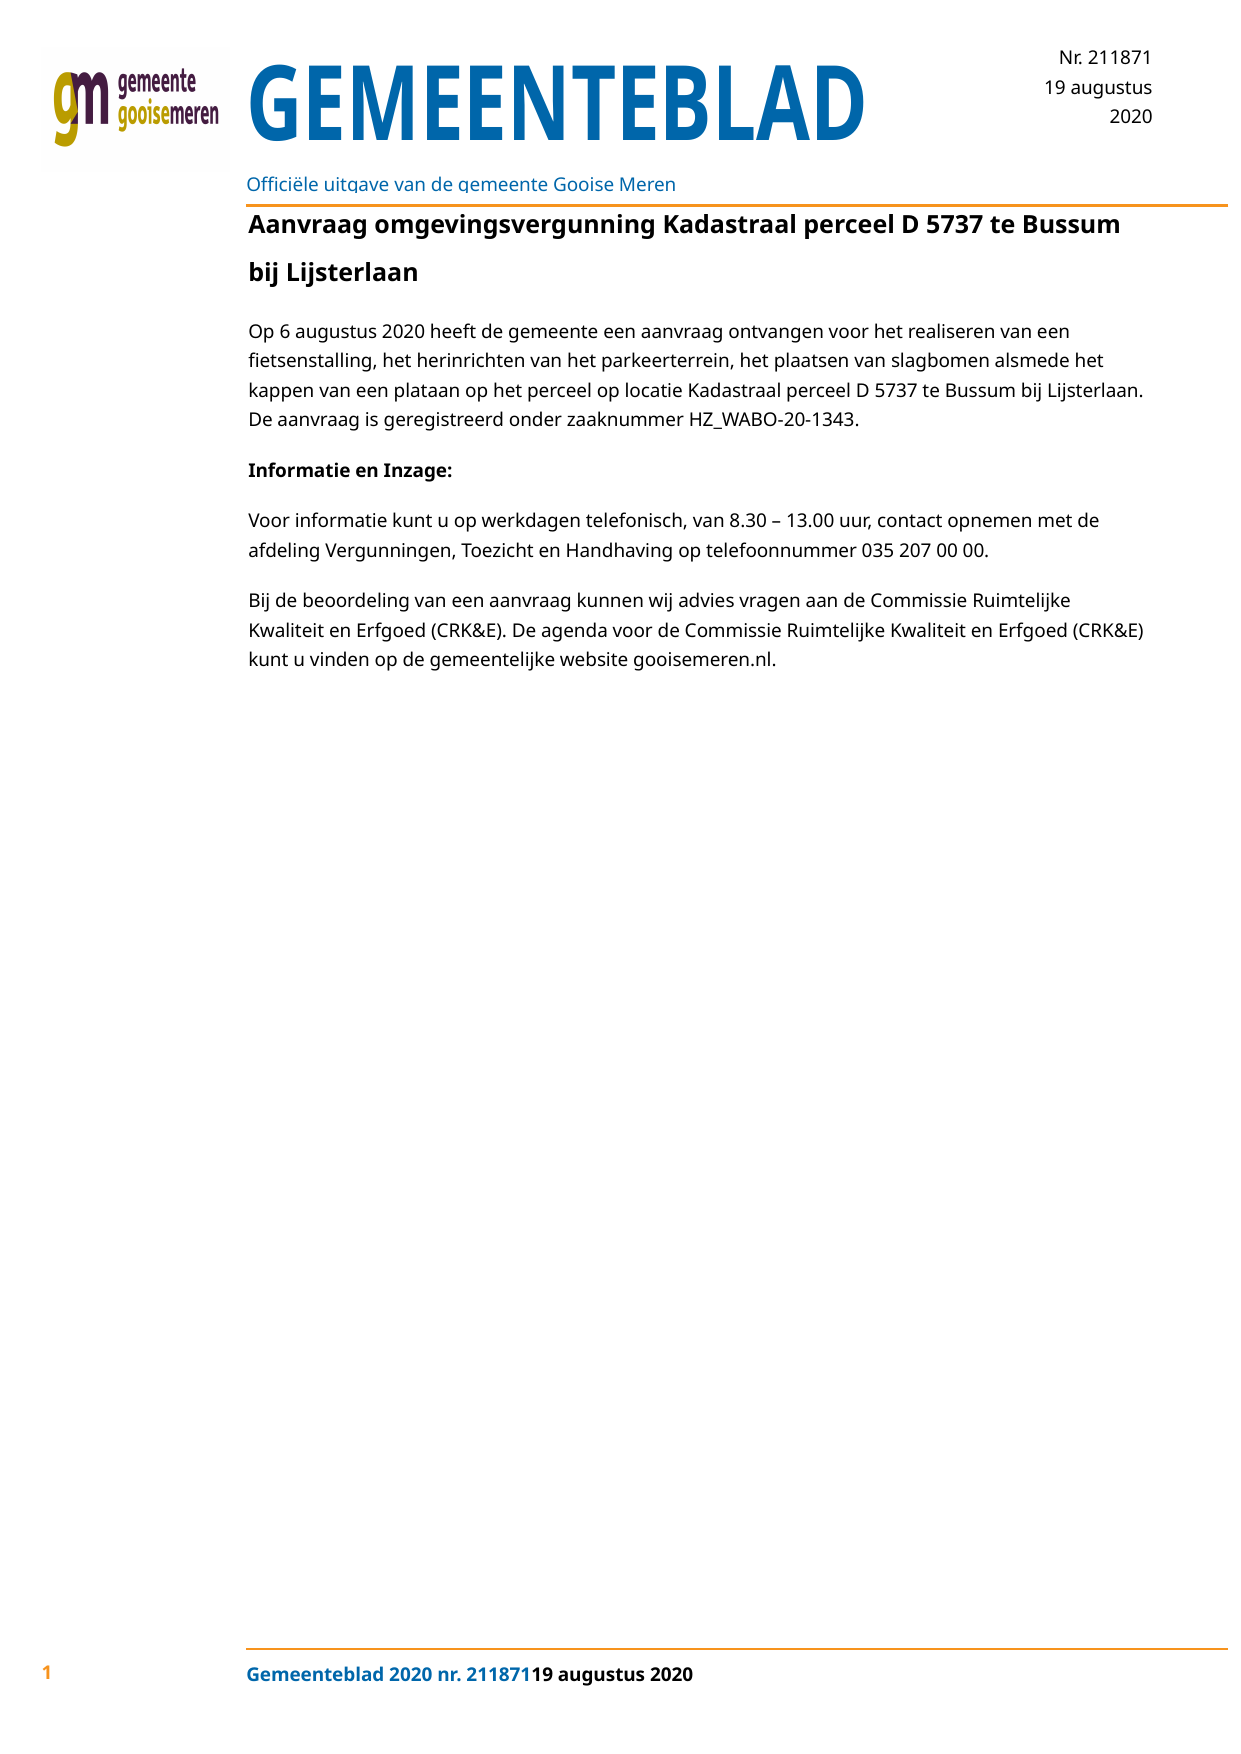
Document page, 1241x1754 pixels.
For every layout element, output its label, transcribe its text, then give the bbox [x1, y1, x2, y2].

text Aanvraag omgevingsvergunning Kadastraal perceel D 5737 te Bussum bij Lijsterlaan [248, 207, 1152, 288]
text Op 6 augustus 2020 heeft de gemeente een aanvraag ontvangen voor het realiseren van een fietsenstalling, het herinrichten van het parkeerterrein, het plaatsen van slagbomen alsmede het kappen van een plataan op het perceel op locatie Kadastraal perceel D 5737 te Bussum bij Lijsterlaan. De aanvraag is geregistreerd onder zaaknummer HZ_WABO-20-1343. [248, 318, 1152, 432]
picture [41, 47, 231, 172]
text Informatie en Inzage: [248, 457, 1152, 483]
text Voor informatie kunt u op werkdagen telefonisch, van 8.30 – 13.00 uur, contact opnemen met de afdeling Vergunningen, Toezicht en Handhaving op telefoonnummer 035 207 00 00. [248, 507, 1152, 563]
text Bij de beoordeling van een aanvraag kunnen wij advies vragen aan de Commissie Ruimtelijke Kwaliteit en Erfgoed (CRK&E). De agenda voor de Commissie Ruimtelijke Kwaliteit en Erfgoed (CRK&E) kunt u vinden op de gemeentelijke website gooisemeren.nl. [248, 587, 1152, 672]
